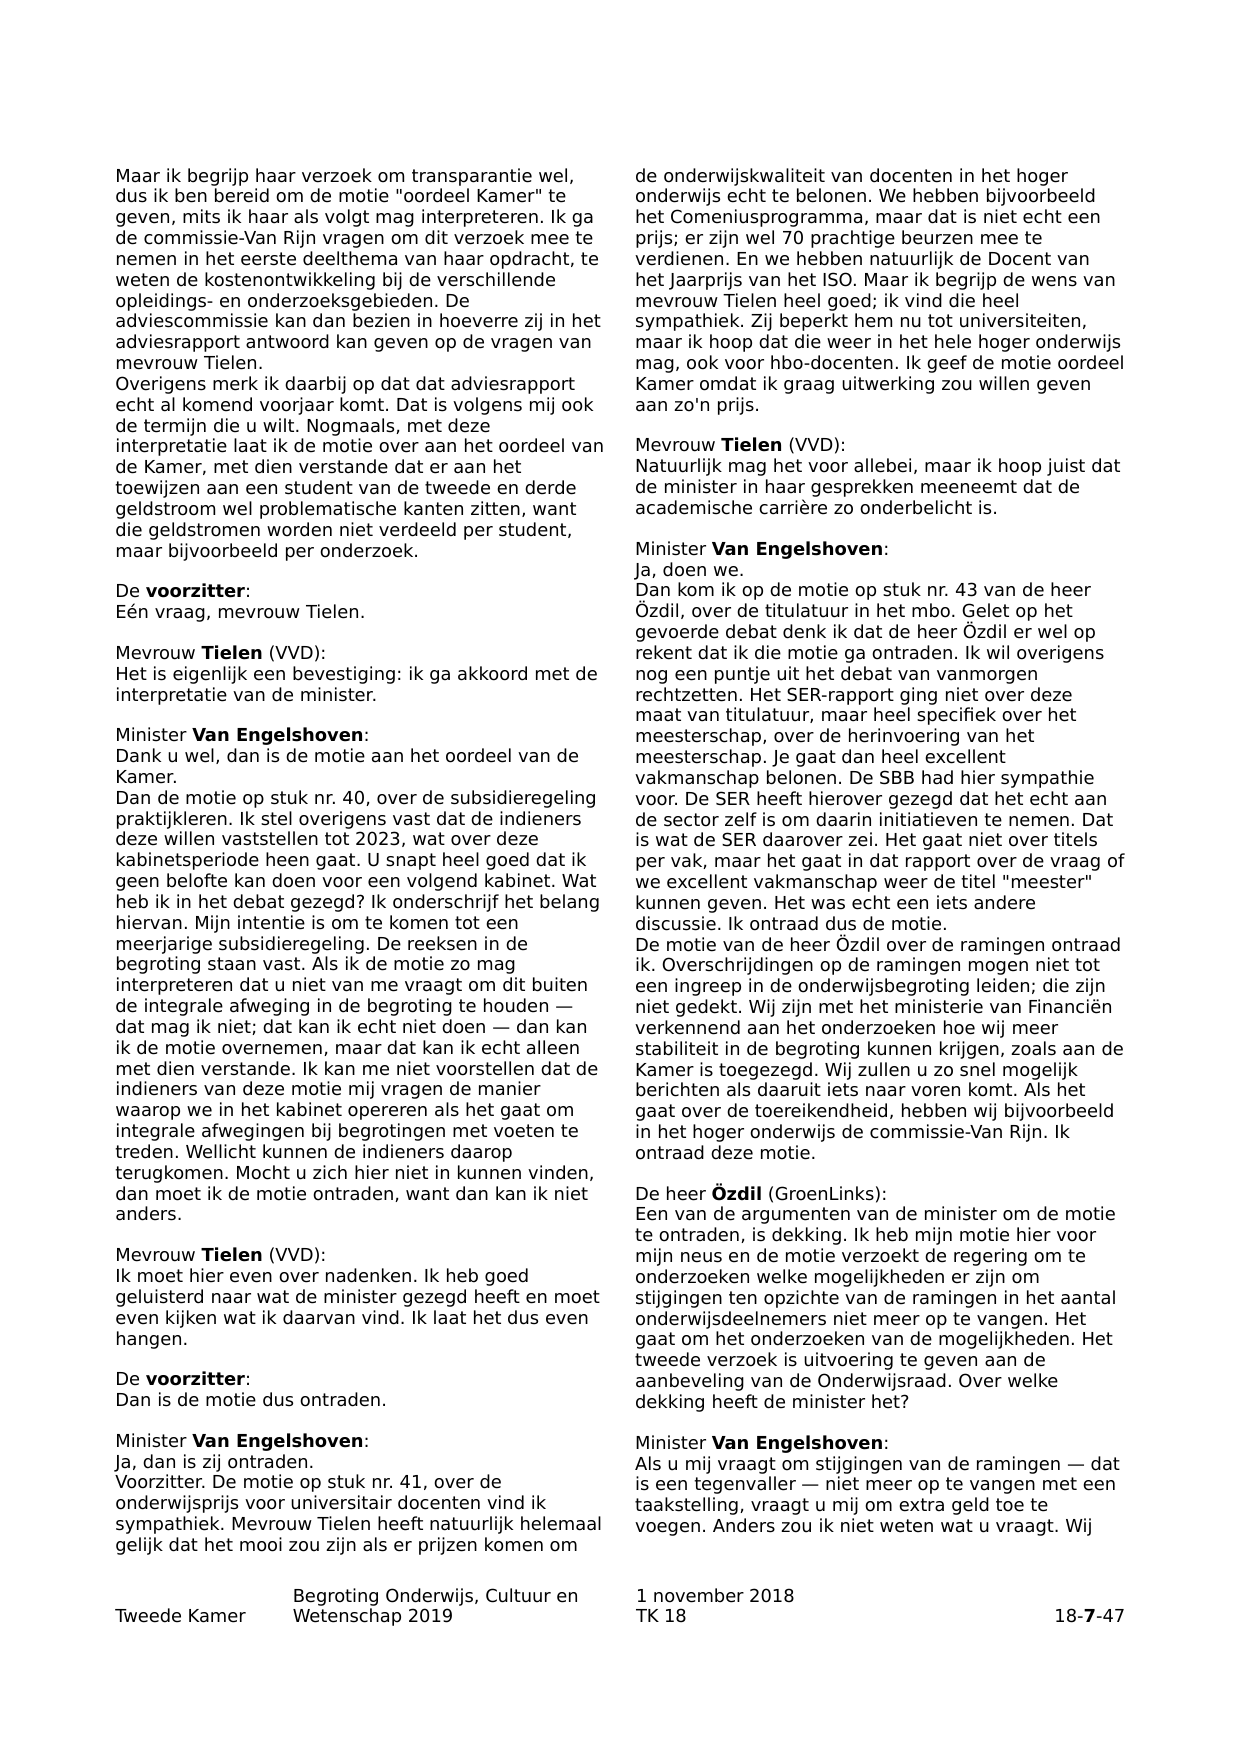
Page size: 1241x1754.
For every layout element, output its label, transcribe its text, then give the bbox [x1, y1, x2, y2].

text Minister Van Engelshoven: [635, 1432, 1125, 1453]
text Eén vraag, mevrouw Tielen. [115, 602, 605, 623]
text Minister Van Engelshoven: [115, 1431, 605, 1451]
text de onderwijskwaliteit van docenten in het hoger onderwijs echt te belonen. We hebben bijvoorbeeld het Comeniusprogramma, maar dat is niet echt een prijs; er zijn wel 70 prachtige beurzen mee te verdienen. En we hebben natuurlijk de Docent van het Jaarprijs van het ISO. Maar ik begrijp de wens van mevrouw Tielen heel goed; ik vind die heel sympathiek. Zij beperkt hem nu tot universiteiten, maar ik hoop dat die weer in het hele hoger onderwijs mag, ook voor hbo-docenten. Ik geef de motie oordeel Kamer omdat ik graag uitwerking zou willen geven aan zo'n prijs. [635, 165, 1125, 415]
text De voorzitter: [115, 581, 605, 602]
text Ja, doen we. [635, 559, 1125, 580]
text Het is eigenlijk een bevestiging: ik ga akkoord met de interpretatie van de minister. [115, 663, 605, 705]
text Ik moet hier even over nadenken. Ik heb goed geluisterd naar wat de minister gezegd heeft en moet even kijken wat ik daarvan vind. Ik laat het dus even hangen. [115, 1266, 605, 1349]
text Dank u wel, dan is de motie aan het oordeel van de Kamer. [115, 746, 605, 787]
text De heer Özdil (GroenLinks): [635, 1183, 1125, 1204]
text Als u mij vraagt om stijgingen van de ramingen — dat is een tegenvaller — niet meer op te vangen met een taakstelling, vraagt u mij om extra geld toe te voegen. Anders zou ik niet weten wat u vraagt. Wij [635, 1453, 1125, 1537]
text Mevrouw Tielen (VVD): [635, 435, 1125, 456]
text Mevrouw Tielen (VVD): [115, 1245, 605, 1266]
text Mevrouw Tielen (VVD): [115, 643, 605, 663]
text Overigens merk ik daarbij op dat dat adviesrapport echt al komend voorjaar komt. Dat is volgens mij ook de termijn die u wilt. Nogmaals, met deze interpretatie laat ik de motie over aan het oordeel van de Kamer, met dien verstande dat er aan het toewijzen aan een student van de tweede en derde geldstroom wel problematische kanten zitten, want die geldstromen worden niet verdeeld per student, maar bijvoorbeeld per onderzoek. [115, 374, 605, 561]
text Natuurlijk mag het voor allebei, maar ik hoop juist dat de minister in haar gesprekken meeneemt dat de academische carrière zo onderbelicht is. [635, 456, 1125, 518]
text Dan is de motie dus ontraden. [115, 1390, 605, 1411]
text Minister Van Engelshoven: [635, 538, 1125, 559]
text De voorzitter: [115, 1369, 605, 1390]
text Dan de motie op stuk nr. 40, over de subsidieregeling praktijkleren. Ik stel overigens vast dat de indieners deze willen vaststellen tot 2023, wat over deze kabinetsperiode heen gaat. U snapt heel goed dat ik geen belofte kan doen voor een volgend kabinet. Wat heb ik in het debat gezegd? Ik onderschrijf het belang hiervan. Mijn intentie is om te komen tot een meerjarige subsidieregeling. De reeksen in de begroting staan vast. Als ik de motie zo mag interpreteren dat u niet van me vraagt om dit buiten de integrale afweging in de begroting te houden — dat mag ik niet; dat kan ik echt niet doen — dan kan ik de motie overnemen, maar dat kan ik echt alleen met dien verstande. Ik kan me niet voorstellen dat de indieners van deze motie mij vragen de manier waarop we in het kabinet opereren als het gaat om integrale afwegingen bij begrotingen met voeten te treden. Wellicht kunnen de indieners daarop terugkomen. Mocht u zich hier niet in kunnen vinden, dan moet ik de motie ontraden, want dan kan ik niet anders. [115, 787, 605, 1225]
text Een van de argumenten van de minister om de motie te ontraden, is dekking. Ik heb mijn motie hier voor mijn neus en de motie verzoekt de regering om te onderzoeken welke mogelijkheden er zijn om stijgingen ten opzichte van de ramingen in het aantal onderwijsdeelnemers niet meer op te vangen. Het gaat om het onderzoeken van de mogelijkheden. Het tweede verzoek is uitvoering te geven aan de aanbeveling van de Onderwijsraad. Over welke dekking heeft de minister het? [635, 1204, 1125, 1412]
text Minister Van Engelshoven: [115, 725, 605, 746]
text Dan kom ik op de motie op stuk nr. 43 van de heer Özdil, over de titulatuur in het mbo. Gelet op het gevoerde debat denk ik dat de heer Özdil er wel op rekent dat ik die motie ga ontraden. Ik wil overigens nog een puntje uit het debat van vanmorgen rechtzetten. Het SER-rapport ging niet over deze maat van titulatuur, maar heel specifiek over het meesterschap, over de herinvoering van het meesterschap. Je gaat dan heel excellent vakmanschap belonen. De SBB had hier sympathie voor. De SER heeft hierover gezegd dat het echt aan de sector zelf is om daarin initiatieven te nemen. Dat is wat de SER daarover zei. Het gaat niet over titels per vak, maar het gaat in dat rapport over de vraag of we excellent vakmanschap weer de titel "meester" kunnen geven. Het was echt een iets andere discussie. Ik ontraad dus de motie. [635, 580, 1125, 934]
text Maar ik begrijp haar verzoek om transparantie wel, dus ik ben bereid om de motie "oordeel Kamer" te geven, mits ik haar als volgt mag interpreteren. Ik ga de commissie-Van Rijn vragen om dit verzoek mee te nemen in het eerste deelthema van haar opdracht, te weten de kostenontwikkeling bij de verschillende opleidings- en onderzoeksgebieden. De adviescommissie kan dan bezien in hoeverre zij in het adviesrapport antwoord kan geven op de vragen van mevrouw Tielen. [115, 165, 605, 374]
text Voorzitter. De motie op stuk nr. 41, over de onderwijsprijs voor universitair docenten vind ik sympathiek. Mevrouw Tielen heeft natuurlijk helemaal gelijk dat het mooi zou zijn als er prijzen komen om [115, 1472, 605, 1556]
text Ja, dan is zij ontraden. [115, 1451, 605, 1472]
text De motie van de heer Özdil over de ramingen ontraad ik. Overschrijdingen op de ramingen mogen niet tot een ingreep in de onderwijsbegroting leiden; die zijn niet gedekt. Wij zijn met het ministerie van Financiën verkennend aan het onderzoeken hoe wij meer stabiliteit in de begroting kunnen krijgen, zoals aan de Kamer is toegezegd. Wij zullen u zo snel mogelijk berichten als daaruit iets naar voren komt. Als het gaat over de toereikendheid, hebben wij bijvoorbeeld in het hoger onderwijs de commissie-Van Rijn. Ik ontraad deze motie. [635, 934, 1125, 1163]
